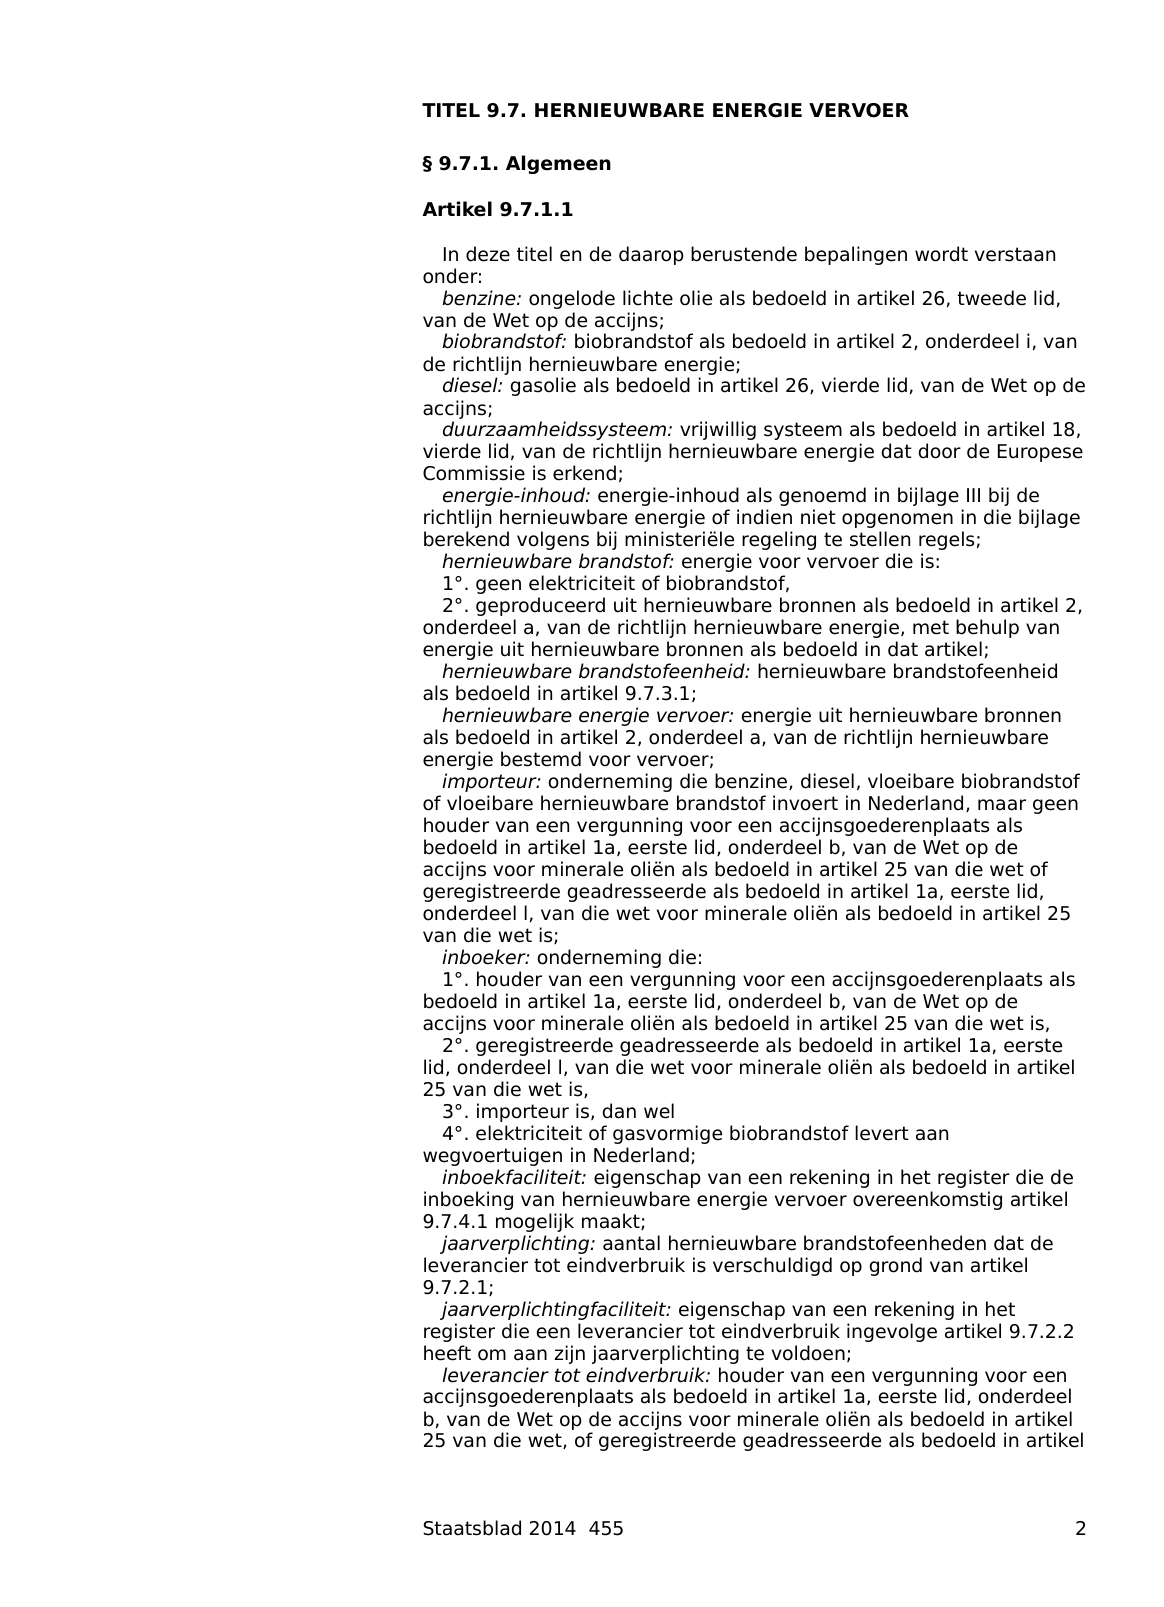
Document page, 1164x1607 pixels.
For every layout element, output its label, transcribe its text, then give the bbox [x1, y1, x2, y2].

subtitle Artikel 9.7.1.1 [422, 199, 1087, 221]
subtitle TITEL 9.7. HERNIEUWBARE ENERGIE VERVOER [422, 100, 1087, 122]
text duurzaamheidssysteem: vrijwillig systeem als bedoeld in artikel 18, vierde lid, van de richtlijn hernieuwbare energie dat door de Europese Commissie is erkend; [422, 419, 1087, 485]
text leverancier tot eindverbruik: houder van een vergunning voor een accijnsgoederenplaats als bedoeld in artikel 1a, eerste lid, onderdeel b, van de Wet op de accijns voor minerale oliën als bedoeld in artikel 25 van die wet, of geregistreerde geadresseerde als bedoeld in artikel [422, 1364, 1087, 1452]
text hernieuwbare brandstof: energie voor vervoer die is: [422, 551, 1087, 573]
text 2°. geregistreerde geadresseerde als bedoeld in artikel 1a, eerste lid, onderdeel l, van die wet voor minerale oliën als bedoeld in artikel 25 van die wet is, [422, 1035, 1087, 1101]
text 4°. elektriciteit of gasvormige biobrandstof levert aan wegvoertuigen in Nederland; [422, 1123, 1087, 1167]
text 1°. geen elektriciteit of biobrandstof, [422, 573, 1087, 595]
text benzine: ongelode lichte olie als bedoeld in artikel 26, tweede lid, van de Wet op de accijns; [422, 287, 1087, 331]
text importeur: onderneming die benzine, diesel, vloeibare biobrandstof of vloeibare hernieuwbare brandstof invoert in Nederland, maar geen houder van een vergunning voor een accijnsgoederenplaats als bedoeld in artikel 1a, eerste lid, onderdeel b, van de Wet op de accijns voor minerale oliën als bedoeld in artikel 25 van die wet of geregistreerde geadresseerde als bedoeld in artikel 1a, eerste lid, onderdeel l, van die wet voor minerale oliën als bedoeld in artikel 25 van die wet is; [422, 771, 1087, 947]
text 2°. geproduceerd uit hernieuwbare bronnen als bedoeld in artikel 2, onderdeel a, van de richtlijn hernieuwbare energie, met behulp van energie uit hernieuwbare bronnen als bedoeld in dat artikel; [422, 595, 1087, 661]
text energie-inhoud: energie-inhoud als genoemd in bijlage III bij de richtlijn hernieuwbare energie of indien niet opgenomen in die bijlage berekend volgens bij ministeriële regeling te stellen regels; [422, 485, 1087, 551]
text 3°. importeur is, dan wel [422, 1101, 1087, 1123]
text hernieuwbare brandstofeenheid: hernieuwbare brandstofeenheid als bedoeld in artikel 9.7.3.1; [422, 661, 1087, 705]
text inboekfaciliteit: eigenschap van een rekening in het register die de inboeking van hernieuwbare energie vervoer overeenkomstig artikel 9.7.4.1 mogelijk maakt; [422, 1167, 1087, 1233]
text biobrandstof: biobrandstof als bedoeld in artikel 2, onderdeel i, van de richtlijn hernieuwbare energie; [422, 331, 1087, 375]
text jaarverplichtingfaciliteit: eigenschap van een rekening in het register die een leverancier tot eindverbruik ingevolge artikel 9.7.2.2 heeft om aan zijn jaarverplichting te voldoen; [422, 1298, 1087, 1364]
text hernieuwbare energie vervoer: energie uit hernieuwbare bronnen als bedoeld in artikel 2, onderdeel a, van de richtlijn hernieuwbare energie bestemd voor vervoer; [422, 705, 1087, 771]
text inboeker: onderneming die: [422, 947, 1087, 969]
subtitle § 9.7.1. Algemeen [422, 152, 1087, 174]
text jaarverplichting: aantal hernieuwbare brandstofeenheden dat de leverancier tot eindverbruik is verschuldigd op grond van artikel 9.7.2.1; [422, 1233, 1087, 1298]
text diesel: gasolie als bedoeld in artikel 26, vierde lid, van de Wet op de accijns; [422, 375, 1087, 419]
text 1°. houder van een vergunning voor een accijnsgoederenplaats als bedoeld in artikel 1a, eerste lid, onderdeel b, van de Wet op de accijns voor minerale oliën als bedoeld in artikel 25 van die wet is, [422, 969, 1087, 1035]
text In deze titel en de daarop berustende bepalingen wordt verstaan onder: [422, 243, 1087, 287]
